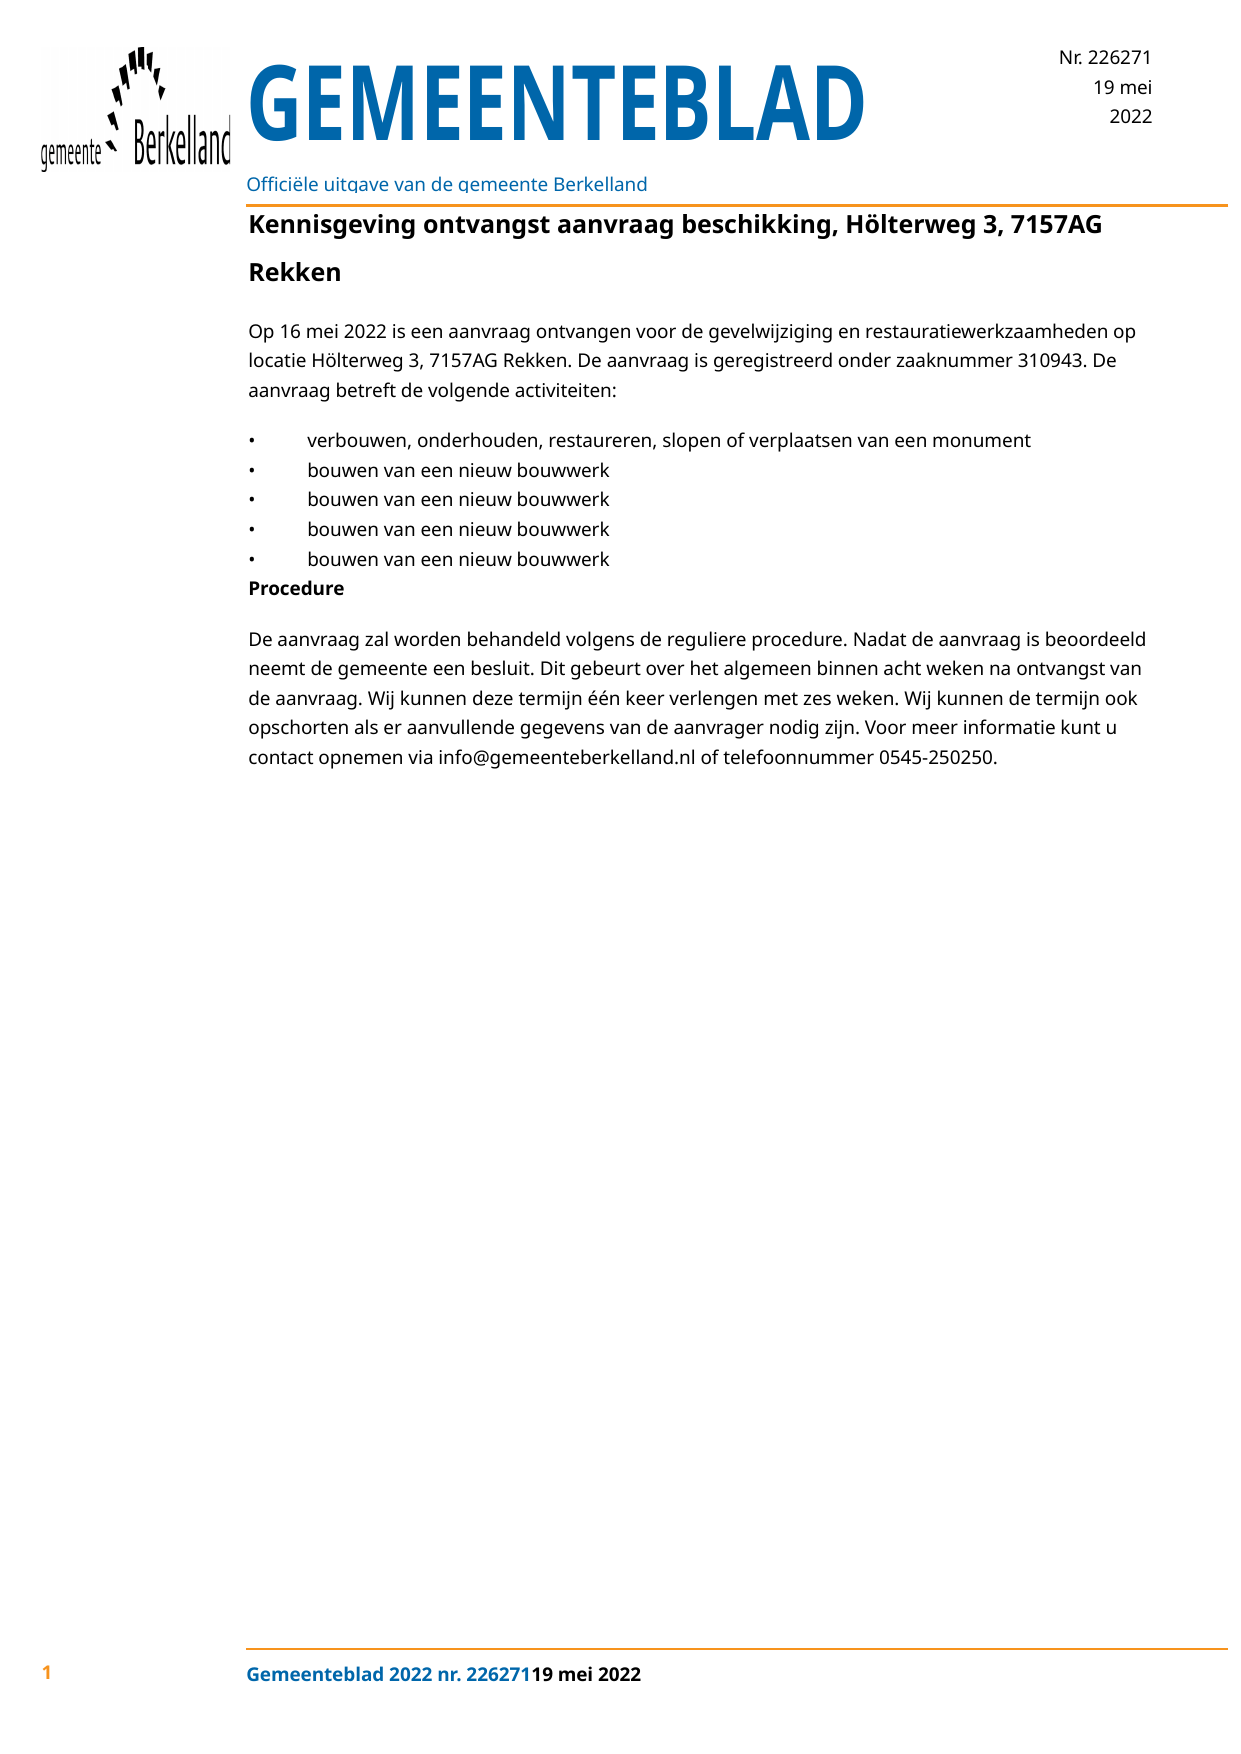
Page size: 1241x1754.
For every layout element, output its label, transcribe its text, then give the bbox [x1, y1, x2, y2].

text De aanvraag zal worden behandeld volgens de reguliere procedure. Nadat de aanvraag is beoordeeld neemt de gemeente een besluit. Dit gebeurt over het algemeen binnen acht weken na ontvangst van de aanvraag. Wij kunnen deze termijn één keer verlengen met zes weken. Wij kunnen de termijn ook opschorten als er aanvullende gegevens van de aanvrager nodig zijn. Voor meer informatie kunt u contact opnemen via info@gemeenteberkelland.nl of telefoonnummer 0545-250250. [248, 626, 1152, 770]
list bouwen van een nieuw bouwwerk [248, 457, 1152, 483]
picture [41, 47, 231, 172]
text Procedure [248, 575, 1152, 601]
text Op 16 mei 2022 is een aanvraag ontvangen voor de gevelwijziging en restauratiewerkzaamheden op locatie Hölterweg 3, 7157AG Rekken. De aanvraag is geregistreerd onder zaaknummer 310943. De aanvraag betreft de volgende activiteiten: [248, 318, 1152, 403]
list bouwen van een nieuw bouwwerk [248, 546, 1152, 572]
list bouwen van een nieuw bouwwerk [248, 487, 1152, 512]
list bouwen van een nieuw bouwwerk [248, 516, 1152, 542]
list verbouwen, onderhouden, restaureren, slopen of verplaatsen van een monument [248, 427, 1152, 453]
text Kennisgeving ontvangst aanvraag beschikking, Hölterweg 3, 7157AG Rekken [248, 207, 1152, 288]
